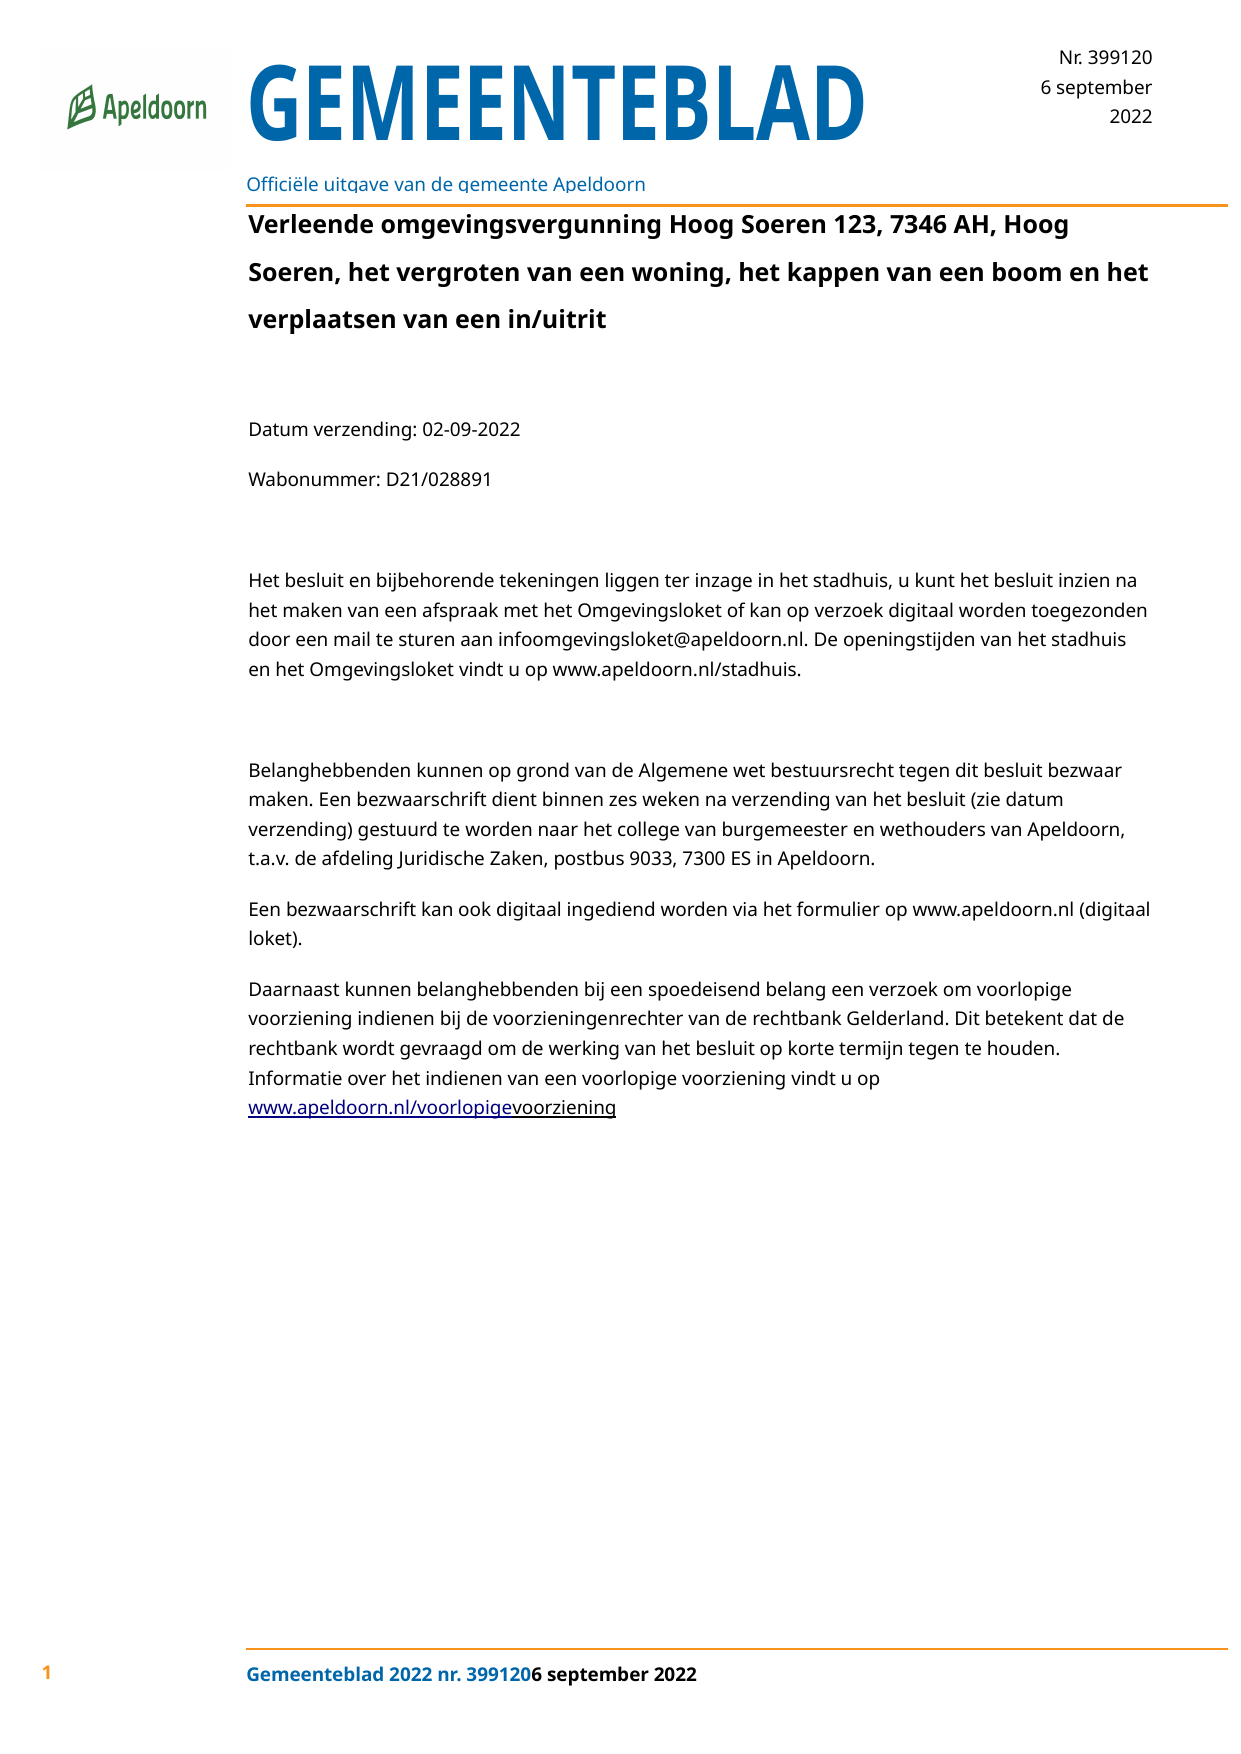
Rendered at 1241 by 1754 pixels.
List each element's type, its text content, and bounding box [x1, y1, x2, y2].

text Het besluit en bijbehorende tekeningen liggen ter inzage in het stadhuis, u kunt het besluit inzien na het maken van een afspraak met het Omgevingsloket of kan op verzoek digitaal worden toegezonden door een mail te sturen aan infoomgevingsloket@apeldoorn.nl. De openingstijden van het stadhuis en het Omgevingsloket vindt u op www.apeldoorn.nl/stadhuis. [248, 567, 1152, 682]
text Een bezwaarschrift kan ook digitaal ingediend worden via het formulier op www.apeldoorn.nl (digitaal loket). [248, 896, 1152, 951]
text Belanghebbenden kunnen op grond van de Algemene wet bestuursrecht tegen dit besluit bezwaar maken. Een bezwaarschrift dient binnen zes weken na verzending van het besluit (zie datum verzending) gestuurd te worden naar het college van burgemeester en wethouders van Apeldoorn, t.a.v. de afdeling Juridische Zaken, postbus 9033, 7300 ES in Apeldoorn. [248, 757, 1152, 871]
text Wabonummer: D21/028891 [248, 466, 1152, 492]
text Verleende omgevingsvergunning Hoog Soeren 123, 7346 AH, Hoog Soeren, het vergroten van een woning, het kappen van een boom en het verplaatsen van een in/uitrit [248, 207, 1152, 336]
text Datum verzending: 02-09-2022 [248, 416, 1152, 442]
picture [41, 47, 231, 172]
text Daarnaast kunnen belanghebbenden bij een spoedeisend belang een verzoek om voorlopige voorziening indienen bij de voorzieningenrechter van de rechtbank Gelderland. Dit betekent dat de rechtbank wordt gevraagd om de werking van het besluit op korte termijn tegen te houden. Informatie over het indienen van een voorlopige voorziening vindt u op www.apeldoorn.nl/voorlopigevoorziening [248, 976, 1152, 1120]
